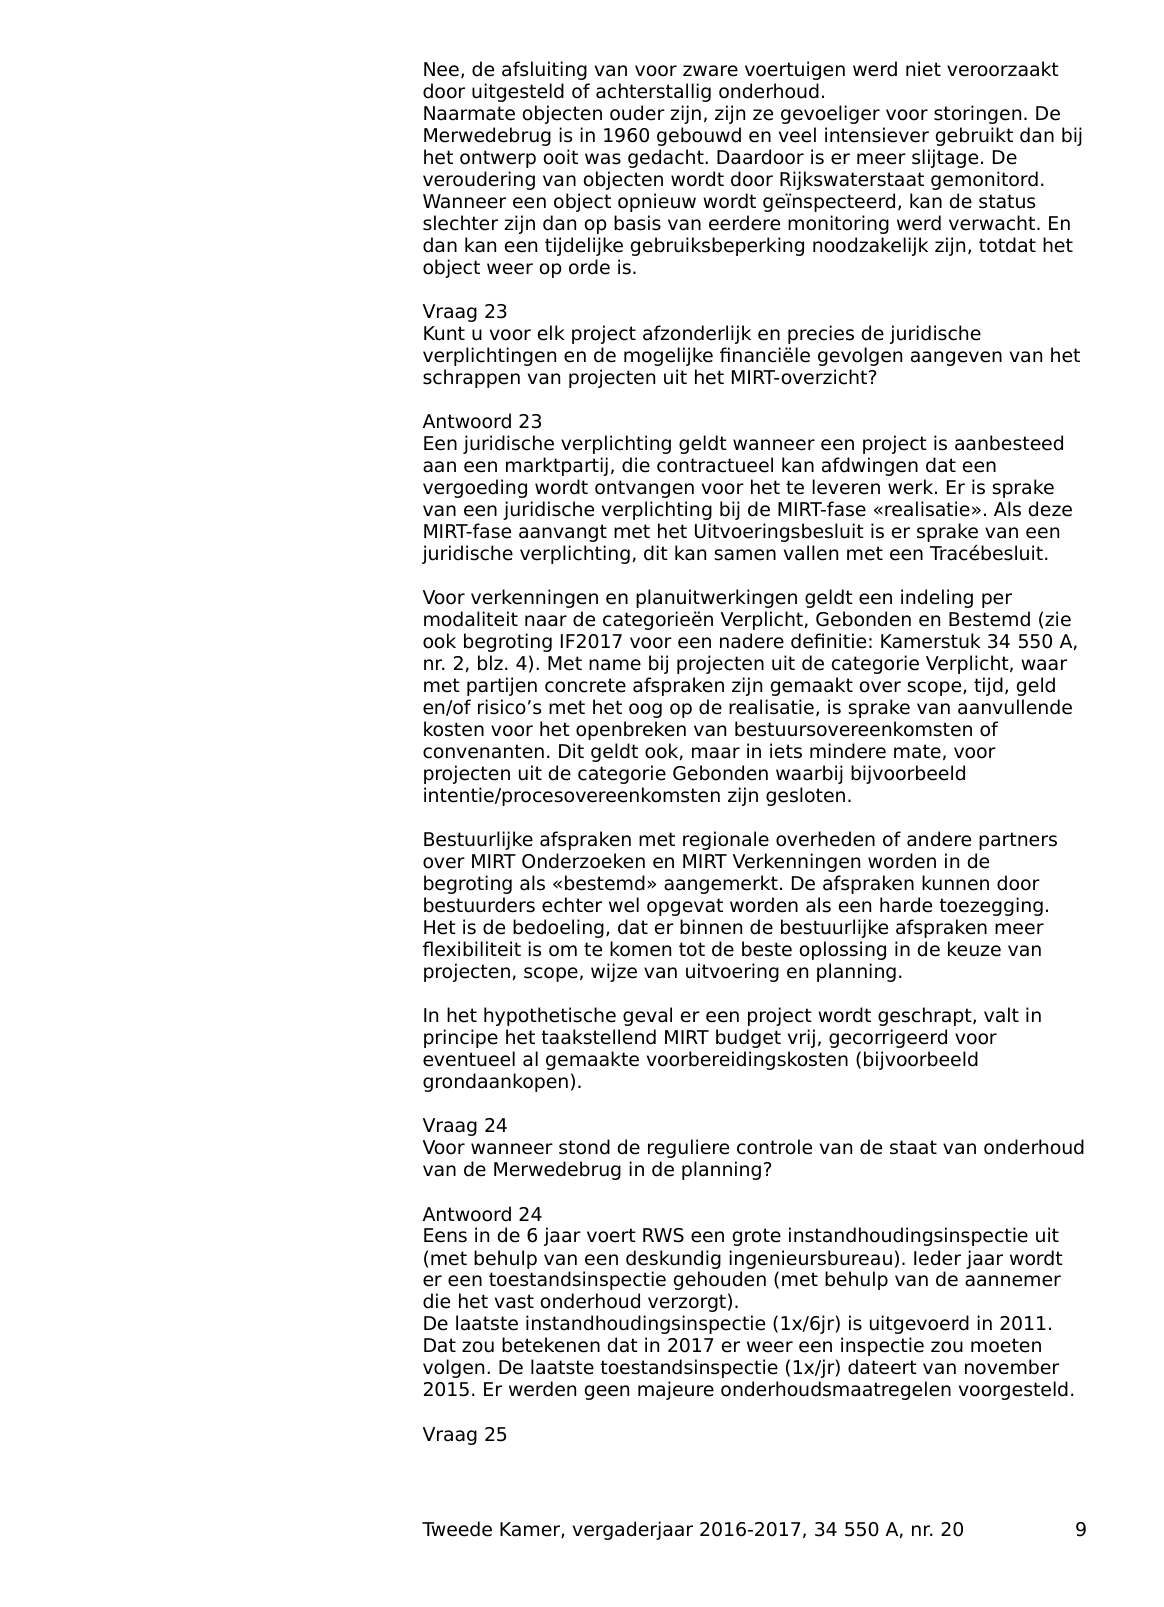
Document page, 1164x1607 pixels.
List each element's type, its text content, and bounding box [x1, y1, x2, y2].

text In het hypothetische geval er een project wordt geschrapt, valt in principe het taakstellend MIRT budget vrij, gecorrigeerd voor eventueel al gemaakte voorbereidingskosten (bijvoorbeeld grondaankopen). [422, 1005, 1087, 1093]
text Bestuurlijke afspraken met regionale overheden of andere partners over MIRT Onderzoeken en MIRT Verkenningen worden in de begroting als «bestemd» aangemerkt. De afspraken kunnen door bestuurders echter wel opgevat worden als een harde toezegging. Het is de bedoeling, dat er binnen de bestuurlijke afspraken meer flexibiliteit is om te komen tot de beste oplossing in de keuze van projecten, scope, wijze van uitvoering en planning. [422, 829, 1087, 983]
text Antwoord 23 [422, 411, 1087, 433]
text De laatste instandhoudingsinspectie (1x/6jr) is uitgevoerd in 2011. Dat zou betekenen dat in 2017 er weer een inspectie zou moeten volgen. De laatste toestandsinspectie (1x/jr) dateert van november 2015. Er werden geen majeure onderhoudsmaatregelen voorgesteld. [422, 1313, 1087, 1401]
text Antwoord 24 [422, 1203, 1087, 1225]
text Vraag 23 [422, 301, 1087, 323]
text Eens in de 6 jaar voert RWS een grote instandhoudingsinspectie uit (met behulp van een deskundig ingenieursbureau). Ieder jaar wordt er een toestandsinspectie gehouden (met behulp van de aannemer die het vast onderhoud verzorgt). [422, 1225, 1087, 1313]
text Een juridische verplichting geldt wanneer een project is aanbesteed aan een marktpartij, die contractueel kan afdwingen dat een vergoeding wordt ontvangen voor het te leveren werk. Er is sprake van een juridische verplichting bij de MIRT-fase «realisatie». Als deze MIRT-fase aanvangt met het Uitvoeringsbesluit is er sprake van een juridische verplichting, dit kan samen vallen met een Tracébesluit. [422, 433, 1087, 565]
text Voor verkenningen en planuitwerkingen geldt een indeling per modaliteit naar de categorieën Verplicht, Gebonden en Bestemd (zie ook begroting IF2017 voor een nadere definitie: Kamerstuk 34 550 A, nr. 2, blz. 4). Met name bij projecten uit de categorie Verplicht, waar met partijen concrete afspraken zijn gemaakt over scope, tijd, geld en/of risico’s met het oog op de realisatie, is sprake van aanvullende kosten voor het openbreken van bestuursovereenkomsten of convenanten. Dit geldt ook, maar in iets mindere mate, voor projecten uit de categorie Gebonden waarbij bijvoorbeeld intentie/procesovereenkomsten zijn gesloten. [422, 587, 1087, 807]
text Vraag 25 [422, 1423, 1087, 1445]
text Nee, de afsluiting van voor zware voertuigen werd niet veroorzaakt door uitgesteld of achterstallig onderhoud. [422, 59, 1087, 103]
text Kunt u voor elk project afzonderlijk en precies de juridische verplichtingen en de mogelijke financiële gevolgen aangeven van het schrappen van projecten uit het MIRT-overzicht? [422, 323, 1087, 389]
text Naarmate objecten ouder zijn, zijn ze gevoeliger voor storingen. De Merwedebrug is in 1960 gebouwd en veel intensiever gebruikt dan bij het ontwerp ooit was gedacht. Daardoor is er meer slijtage. De veroudering van objecten wordt door Rijkswaterstaat gemonitord. Wanneer een object opnieuw wordt geïnspecteerd, kan de status slechter zijn dan op basis van eerdere monitoring werd verwacht. En dan kan een tijdelijke gebruiksbeperking noodzakelijk zijn, totdat het object weer op orde is. [422, 103, 1087, 279]
text Voor wanneer stond de reguliere controle van de staat van onderhoud van de Merwedebrug in de planning? [422, 1137, 1087, 1181]
text Vraag 24 [422, 1115, 1087, 1137]
